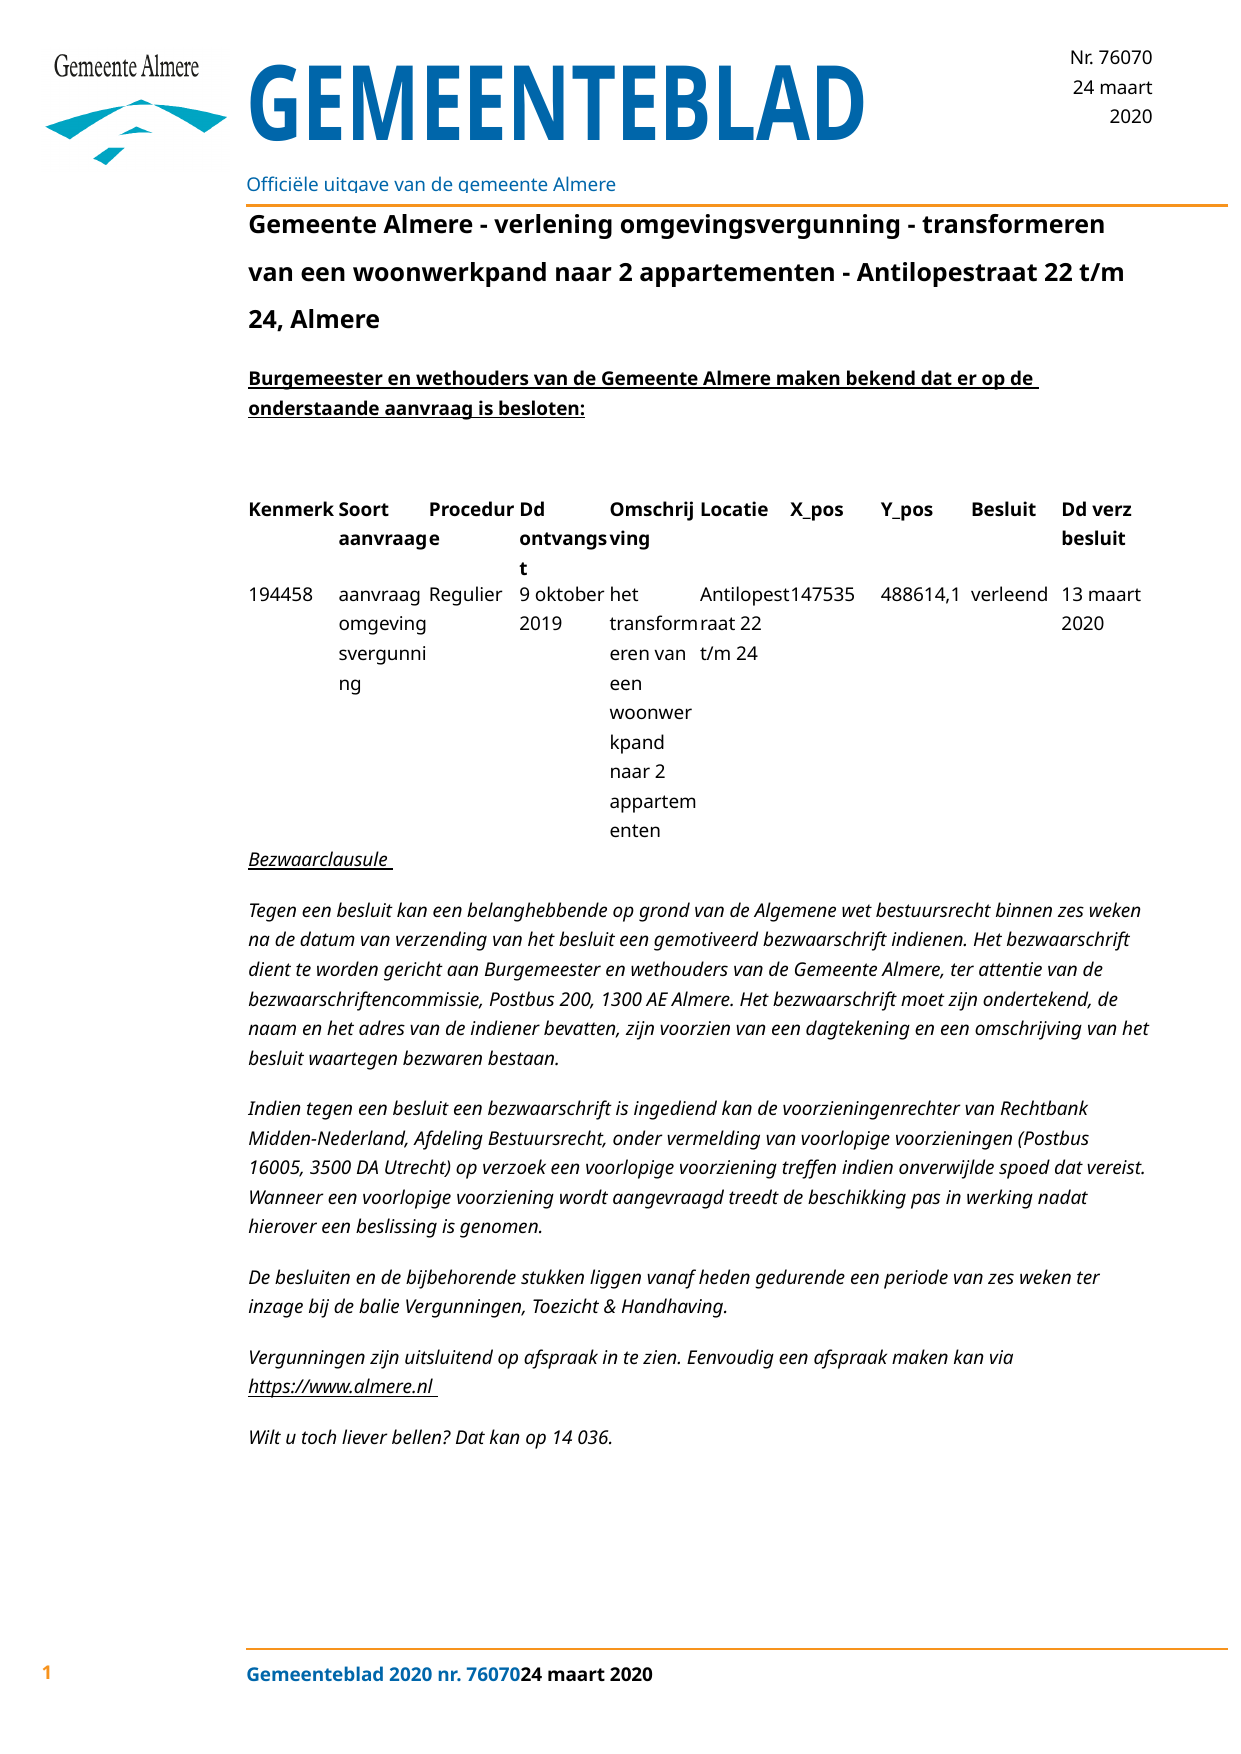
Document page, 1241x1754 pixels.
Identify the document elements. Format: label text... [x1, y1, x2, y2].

table_header Locatie [700, 496, 790, 581]
table_header Y_pos [881, 496, 971, 581]
table_cell verleend [971, 581, 1061, 843]
table_cell aanvraag omgevingsvergunning [338, 581, 429, 843]
picture [41, 47, 231, 172]
table_header Kenmerk [248, 496, 338, 581]
table_cell 488614,1 [881, 581, 971, 843]
table_header Dd ontvangst [519, 496, 609, 581]
table_cell 194458 [248, 581, 338, 843]
table_cell het transformeren van een woonwerkpand naar 2 appartementen [609, 581, 700, 843]
table_header X_pos [790, 496, 881, 581]
table_cell Antilopestraat 22 t/m 24 [700, 581, 790, 843]
text De besluiten en de bijbehorende stukken liggen vanaf heden gedurende een periode van zes weken ter inzage bij de balie Vergunningen, Toezicht & Handhaving. [248, 1264, 1152, 1319]
text Burgemeester en wethouders van de Gemeente Almere maken bekend dat er op de onderstaande aanvraag is besloten: [248, 366, 1152, 421]
text Vergunningen zijn uitsluitend op afspraak in te zien. Eenvoudig een afspraak maken kan via https://www.almere.nl [248, 1344, 1152, 1399]
table_cell 147535 [790, 581, 881, 843]
table_header Procedure [429, 496, 519, 581]
table_header Besluit [971, 496, 1061, 581]
table_header Dd verz besluit [1061, 496, 1152, 581]
table_cell 13 maart 2020 [1061, 581, 1152, 843]
text Indien tegen een besluit een bezwaarschrift is ingediend kan de voorzieningenrechter van Rechtbank Midden-Nederland, Afdeling Bestuursrecht, onder vermelding van voorlopige voorzieningen (Postbus 16005, 3500 DA Utrecht) op verzoek een voorlopige voorziening treffen indien onverwijlde spoed dat vereist. Wanneer een voorlopige voorziening wordt aangevraagd treedt de beschikking pas in werking nadat hierover een beslissing is genomen. [248, 1095, 1152, 1239]
table_cell 9 oktober 2019 [519, 581, 609, 843]
table_header Soort aanvraag [338, 496, 429, 581]
text Tegen een besluit kan een belanghebbende op grond van de Algemene wet bestuursrecht binnen zes weken na de datum van verzending van het besluit een gemotiveerd bezwaarschrift indienen. Het bezwaarschrift dient te worden gericht aan Burgemeester en wethouders van de Gemeente Almere, ter attentie van de bezwaarschriftencommissie, Postbus 200, 1300 AE Almere. Het bezwaarschrift moet zijn ondertekend, de naam en het adres van de indiener bevatten, zijn voorzien van een dagtekening en een omschrijving van het besluit waartegen bezwaren bestaan. [248, 897, 1152, 1071]
text Bezwaarclausule [248, 847, 1152, 872]
table_header Omschrijving [609, 496, 700, 581]
text Wilt u toch liever bellen? Dat kan op 14 036. [248, 1424, 1152, 1450]
table_cell Regulier [429, 581, 519, 843]
text Gemeente Almere - verlening omgevingsvergunning - transformeren van een woonwerkpand naar 2 appartementen - Antilopestraat 22 t/m 24, Almere [248, 207, 1152, 336]
